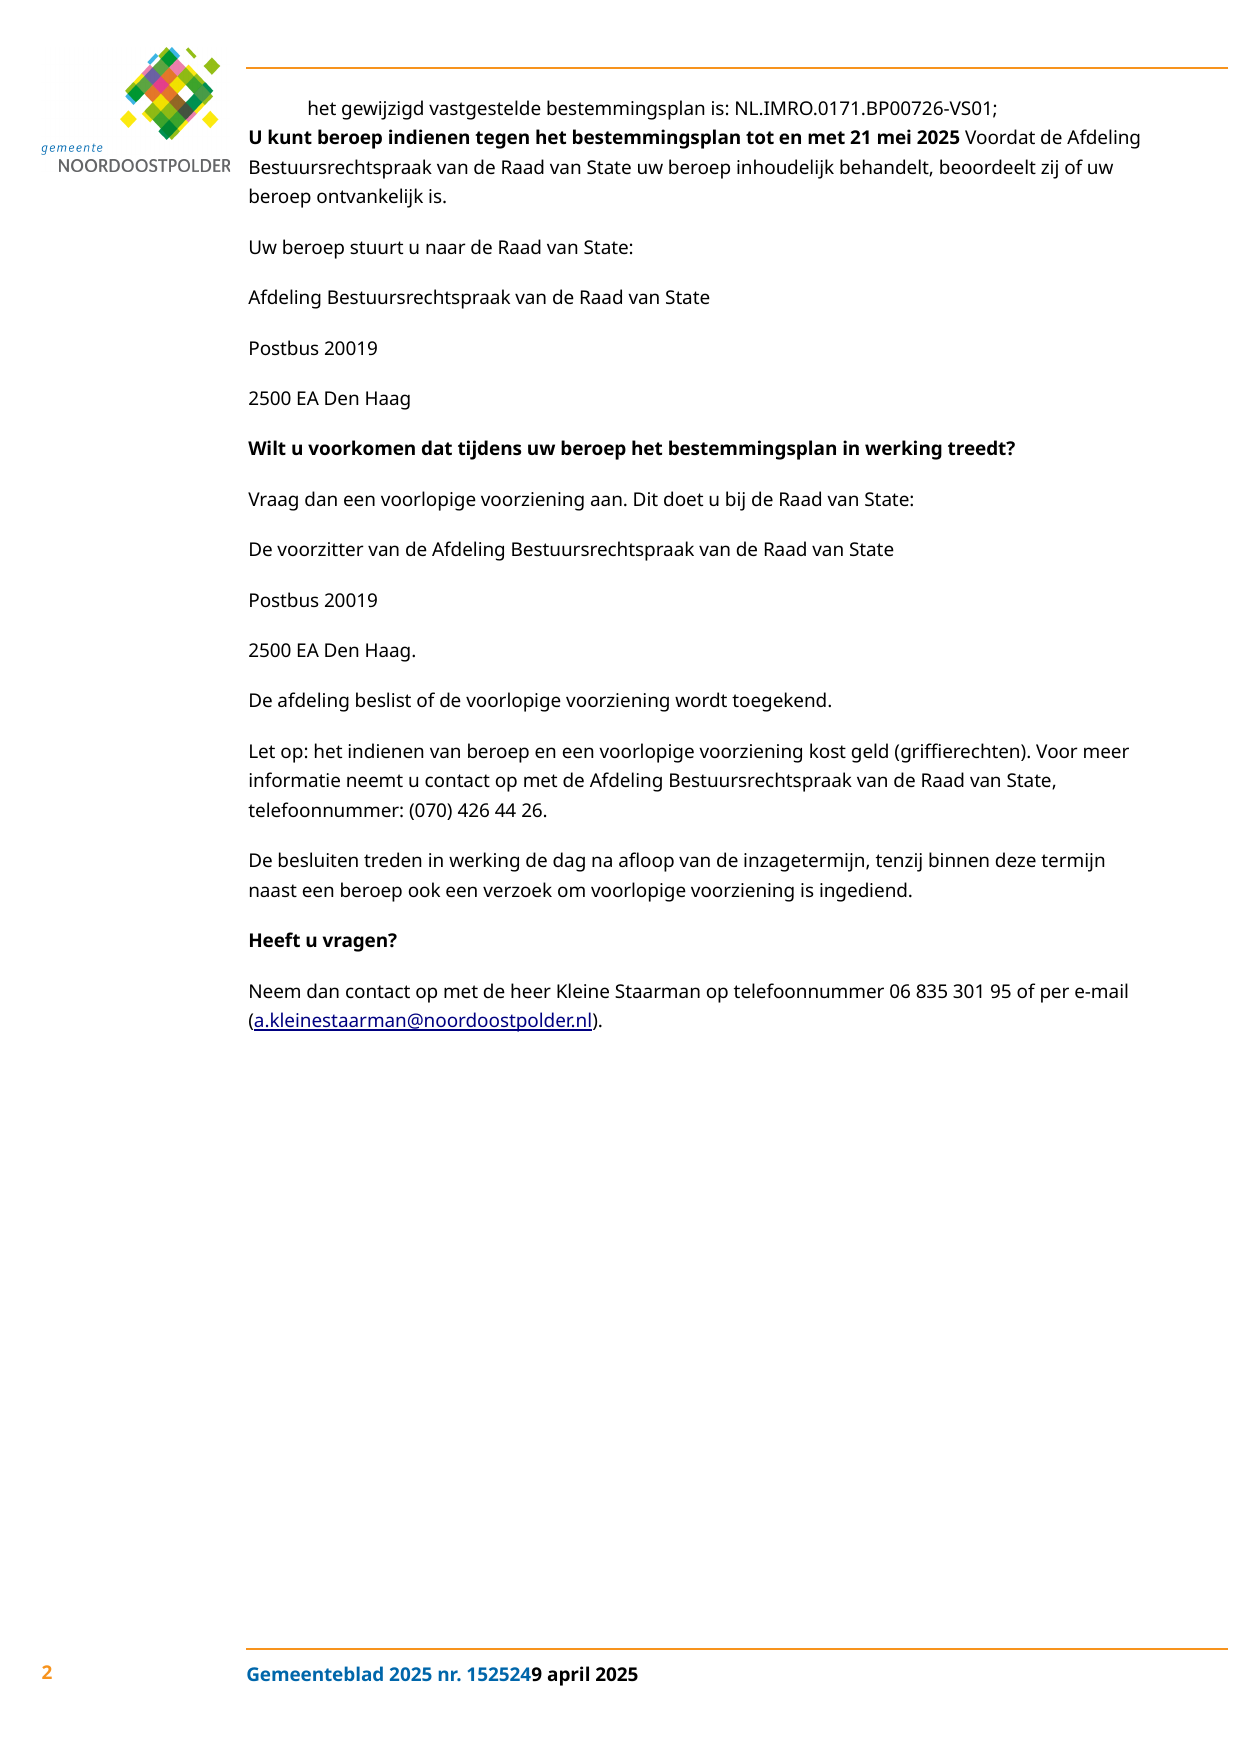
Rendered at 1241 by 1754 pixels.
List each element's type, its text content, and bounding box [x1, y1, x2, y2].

text Uw beroep stuurt u naar de Raad van State: [248, 234, 1152, 260]
text U kunt beroep indienen tegen het bestemmingsplan tot en met 21 mei 2025 Voordat de Afdeling Bestuursrechtspraak van de Raad van State uw beroep inhoudelijk behandelt, beoordeelt zij of uw beroep ontvankelijk is. [248, 124, 1152, 209]
picture [41, 47, 231, 172]
text Neem dan contact op met de heer Kleine Staarman op telefoonnummer 06 835 301 95 of per e-mail (a.kleinestaarman@noordoostpolder.nl). [248, 978, 1152, 1033]
text De besluiten treden in werking de dag na afloop van de inzagetermijn, tenzij binnen deze termijn naast een beroep ook een verzoek om voorlopige voorziening is ingediend. [248, 848, 1152, 903]
text De afdeling beslist of de voorlopige voorziening wordt toegekend. [248, 688, 1152, 713]
text De voorzitter van de Afdeling Bestuursrechtspraak van de Raad van State [248, 536, 1152, 562]
list het gewijzigd vastgestelde bestemmingsplan is: NL.IMRO.0171.BP00726-VS01; [248, 95, 1152, 121]
text Postbus 20019 [248, 335, 1152, 361]
text Wilt u voorkomen dat tijdens uw beroep het bestemmingsplan in werking treedt? [248, 436, 1152, 461]
text Afdeling Bestuursrechtspraak van de Raad van State [248, 284, 1152, 310]
text Vraag dan een voorlopige voorziening aan. Dit doet u bij de Raad van State: [248, 486, 1152, 512]
text Heeft u vragen? [248, 928, 1152, 953]
text 2500 EA Den Haag. [248, 637, 1152, 663]
text Postbus 20019 [248, 587, 1152, 613]
text Let op: het indienen van beroep en een voorlopige voorziening kost geld (griffierechten). Voor meer informatie neemt u contact op met de Afdeling Bestuursrechtspraak van de Raad van State, telefoonnummer: (070) 426 44 26. [248, 738, 1152, 823]
text 2500 EA Den Haag [248, 385, 1152, 411]
